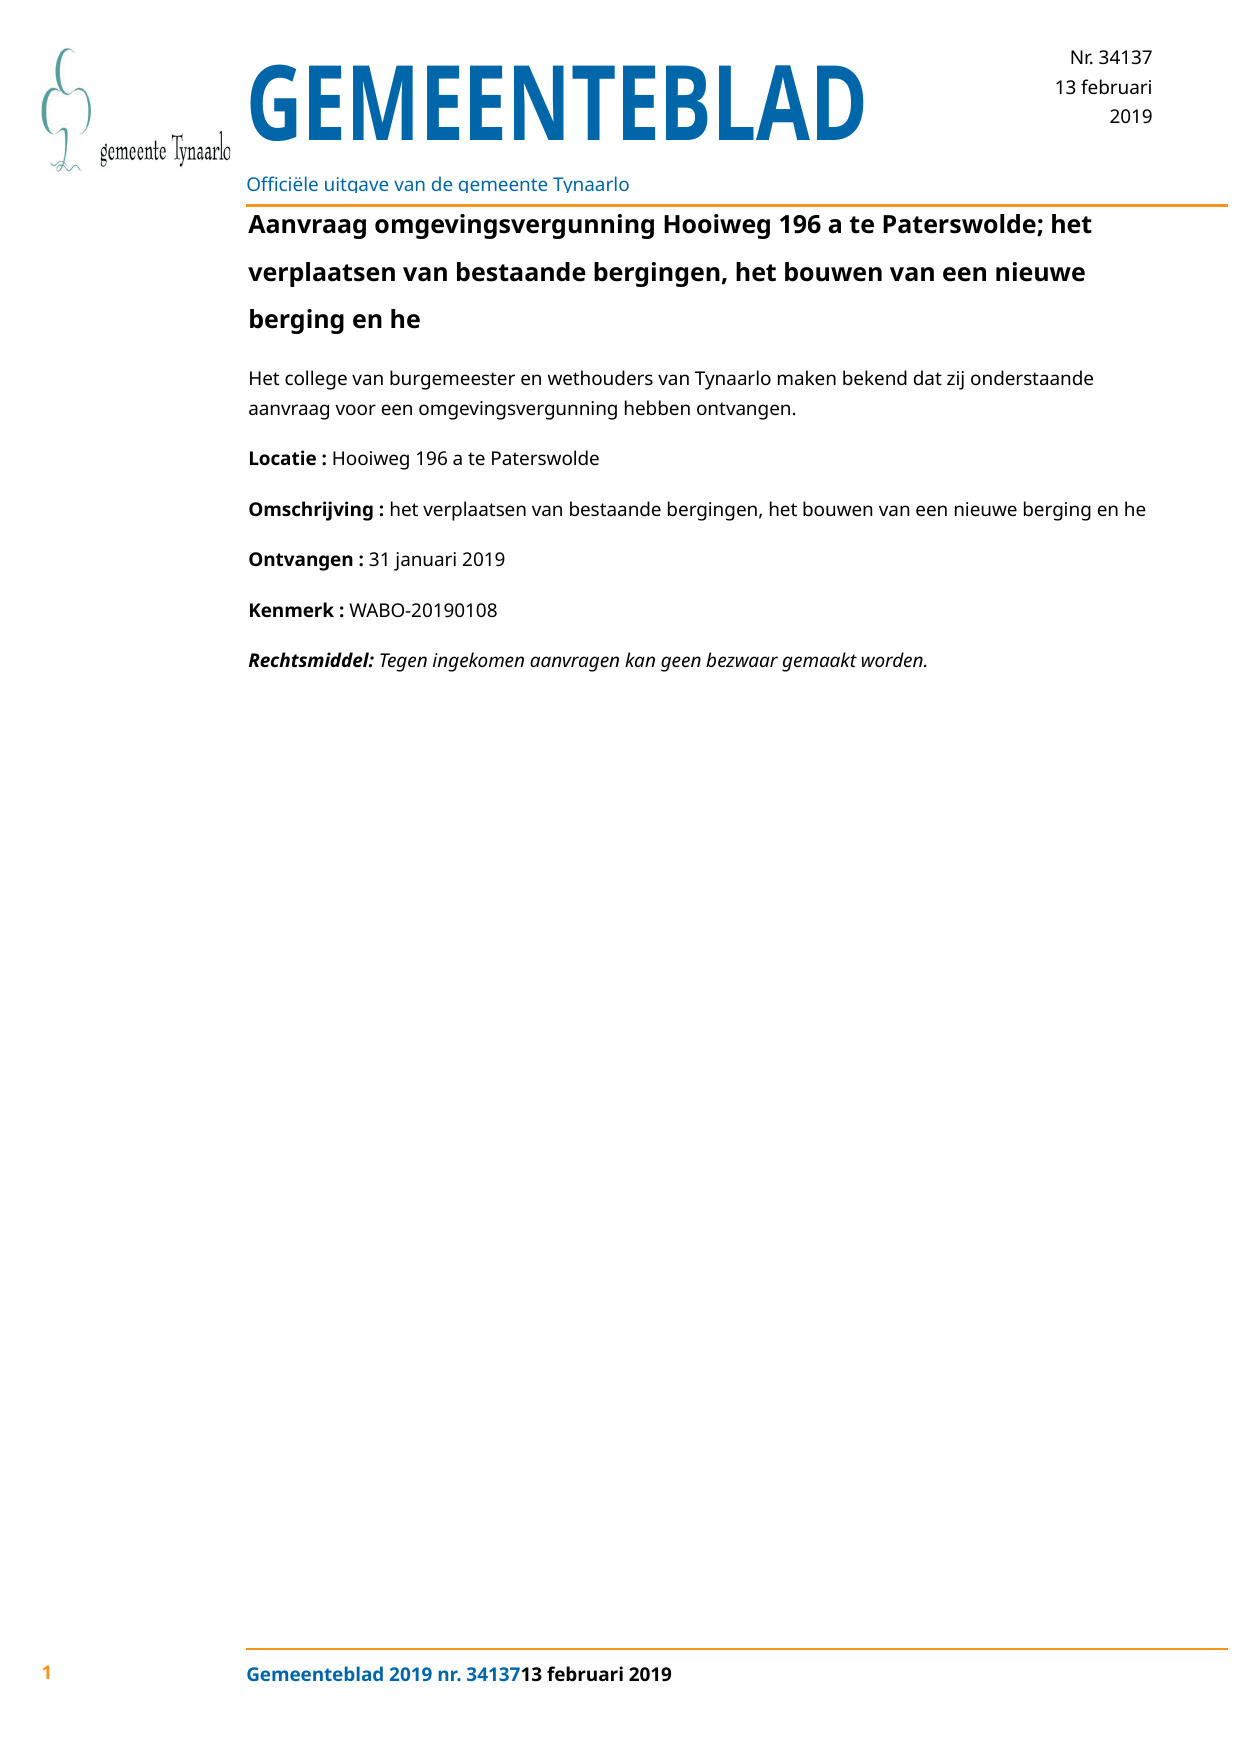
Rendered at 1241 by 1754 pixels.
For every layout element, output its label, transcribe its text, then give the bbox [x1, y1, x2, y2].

text Het college van burgemeester en wethouders van Tynaarlo maken bekend dat zij onderstaande aanvraag voor een omgevingsvergunning hebben ontvangen. [248, 366, 1152, 421]
text Rechtsmiddel: Tegen ingekomen aanvragen kan geen bezwaar gemaakt worden. [248, 647, 1152, 673]
text Kenmerk : WABO-20190108 [248, 597, 1152, 622]
text Aanvraag omgevingsvergunning Hooiweg 196 a te Paterswolde; het verplaatsen van bestaande bergingen, het bouwen van een nieuwe berging en he [248, 207, 1152, 336]
text Locatie : Hooiweg 196 a te Paterswolde [248, 446, 1152, 471]
text Omschrijving : het verplaatsen van bestaande bergingen, het bouwen van een nieuwe berging en he [248, 496, 1152, 522]
picture [41, 47, 231, 172]
text Ontvangen : 31 januari 2019 [248, 546, 1152, 572]
